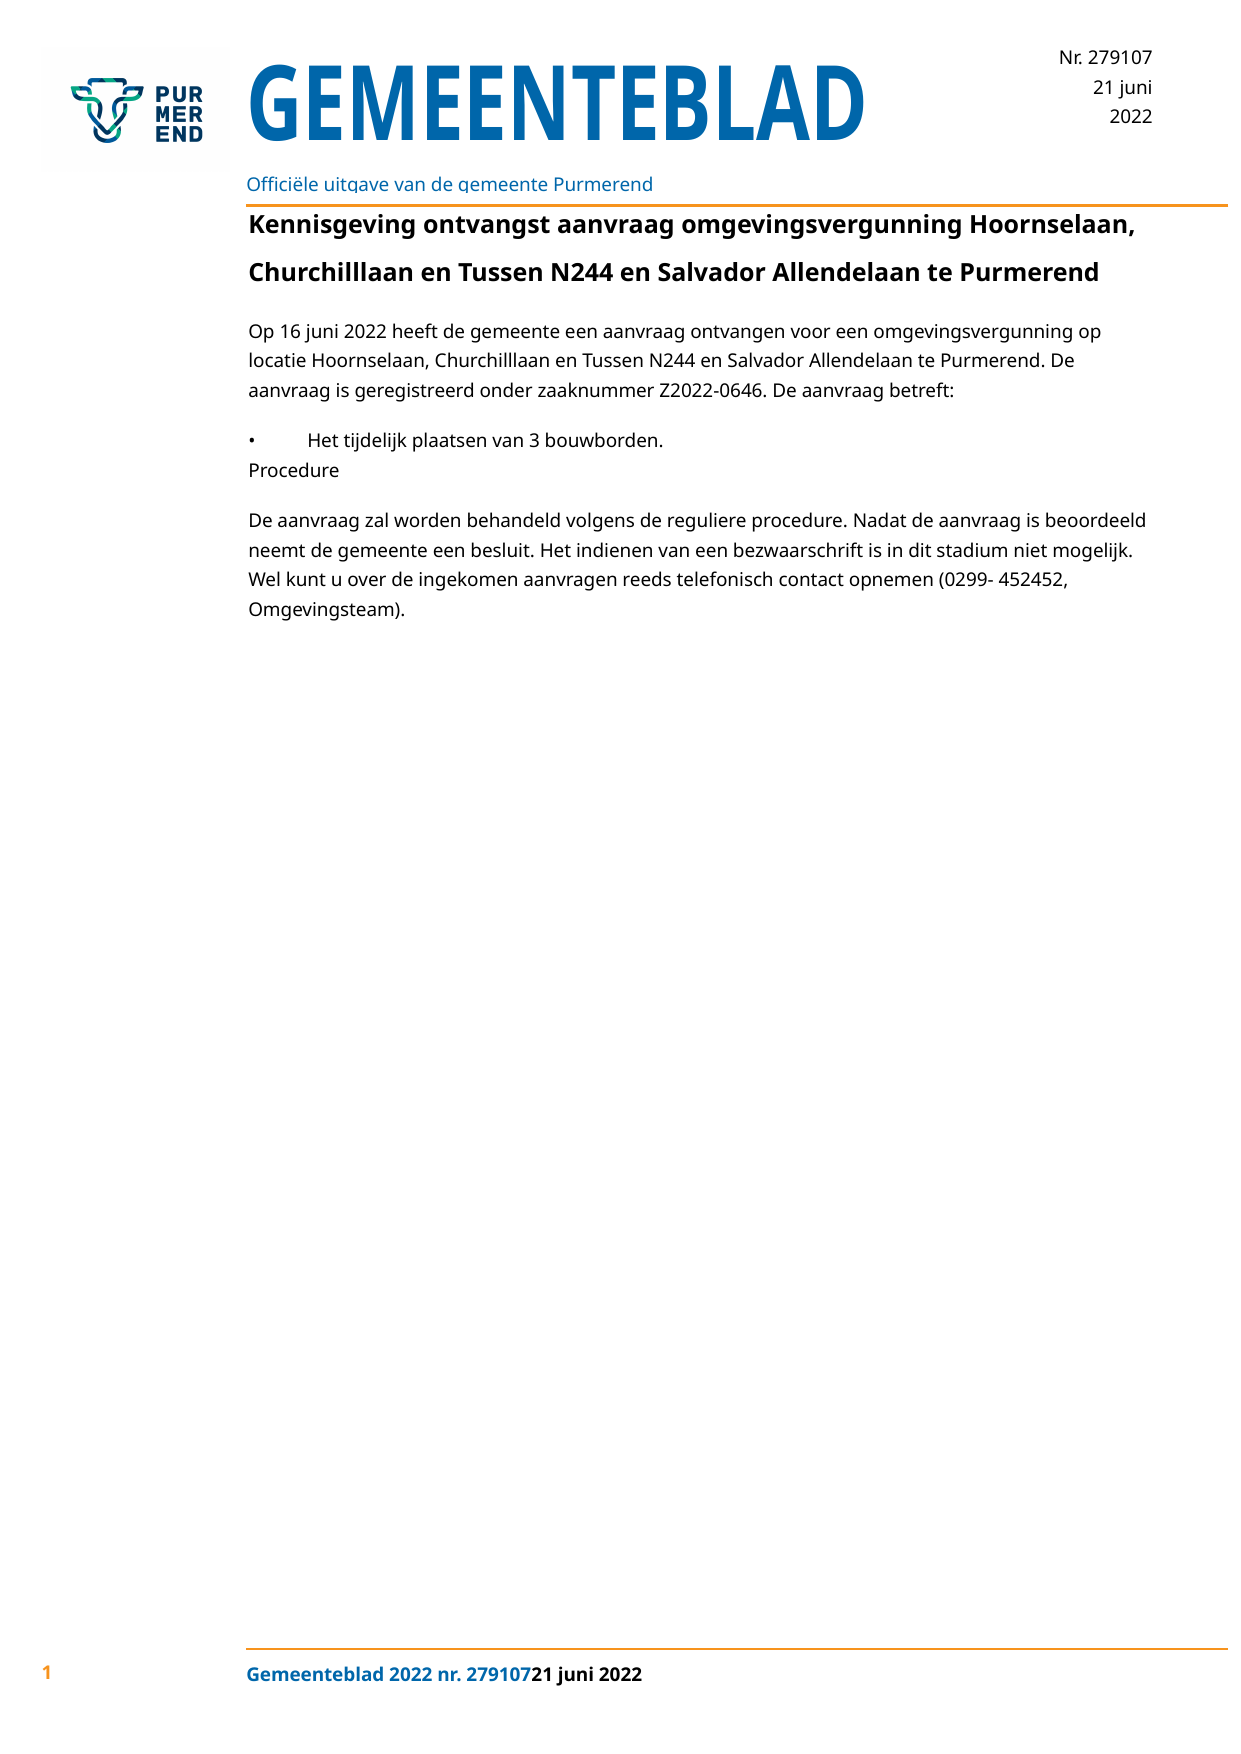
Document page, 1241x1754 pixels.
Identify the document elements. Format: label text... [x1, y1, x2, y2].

text Op 16 juni 2022 heeft de gemeente een aanvraag ontvangen voor een omgevingsvergunning op locatie Hoornselaan, Churchilllaan en Tussen N244 en Salvador Allendelaan te Purmerend. De aanvraag is geregistreerd onder zaaknummer Z2022-0646. De aanvraag betreft: [248, 318, 1152, 403]
list Het tijdelijk plaatsen van 3 bouwborden. [248, 427, 1152, 453]
text Procedure [248, 457, 1152, 483]
picture [41, 47, 231, 172]
text De aanvraag zal worden behandeld volgens de reguliere procedure. Nadat de aanvraag is beoordeeld neemt de gemeente een besluit. Het indienen van een bezwaarschrift is in dit stadium niet mogelijk. Wel kunt u over de ingekomen aanvragen reeds telefonisch contact opnemen (0299- 452452, Omgevingsteam). [248, 507, 1152, 622]
text Kennisgeving ontvangst aanvraag omgevingsvergunning Hoornselaan, Churchilllaan en Tussen N244 en Salvador Allendelaan te Purmerend [248, 207, 1152, 288]
